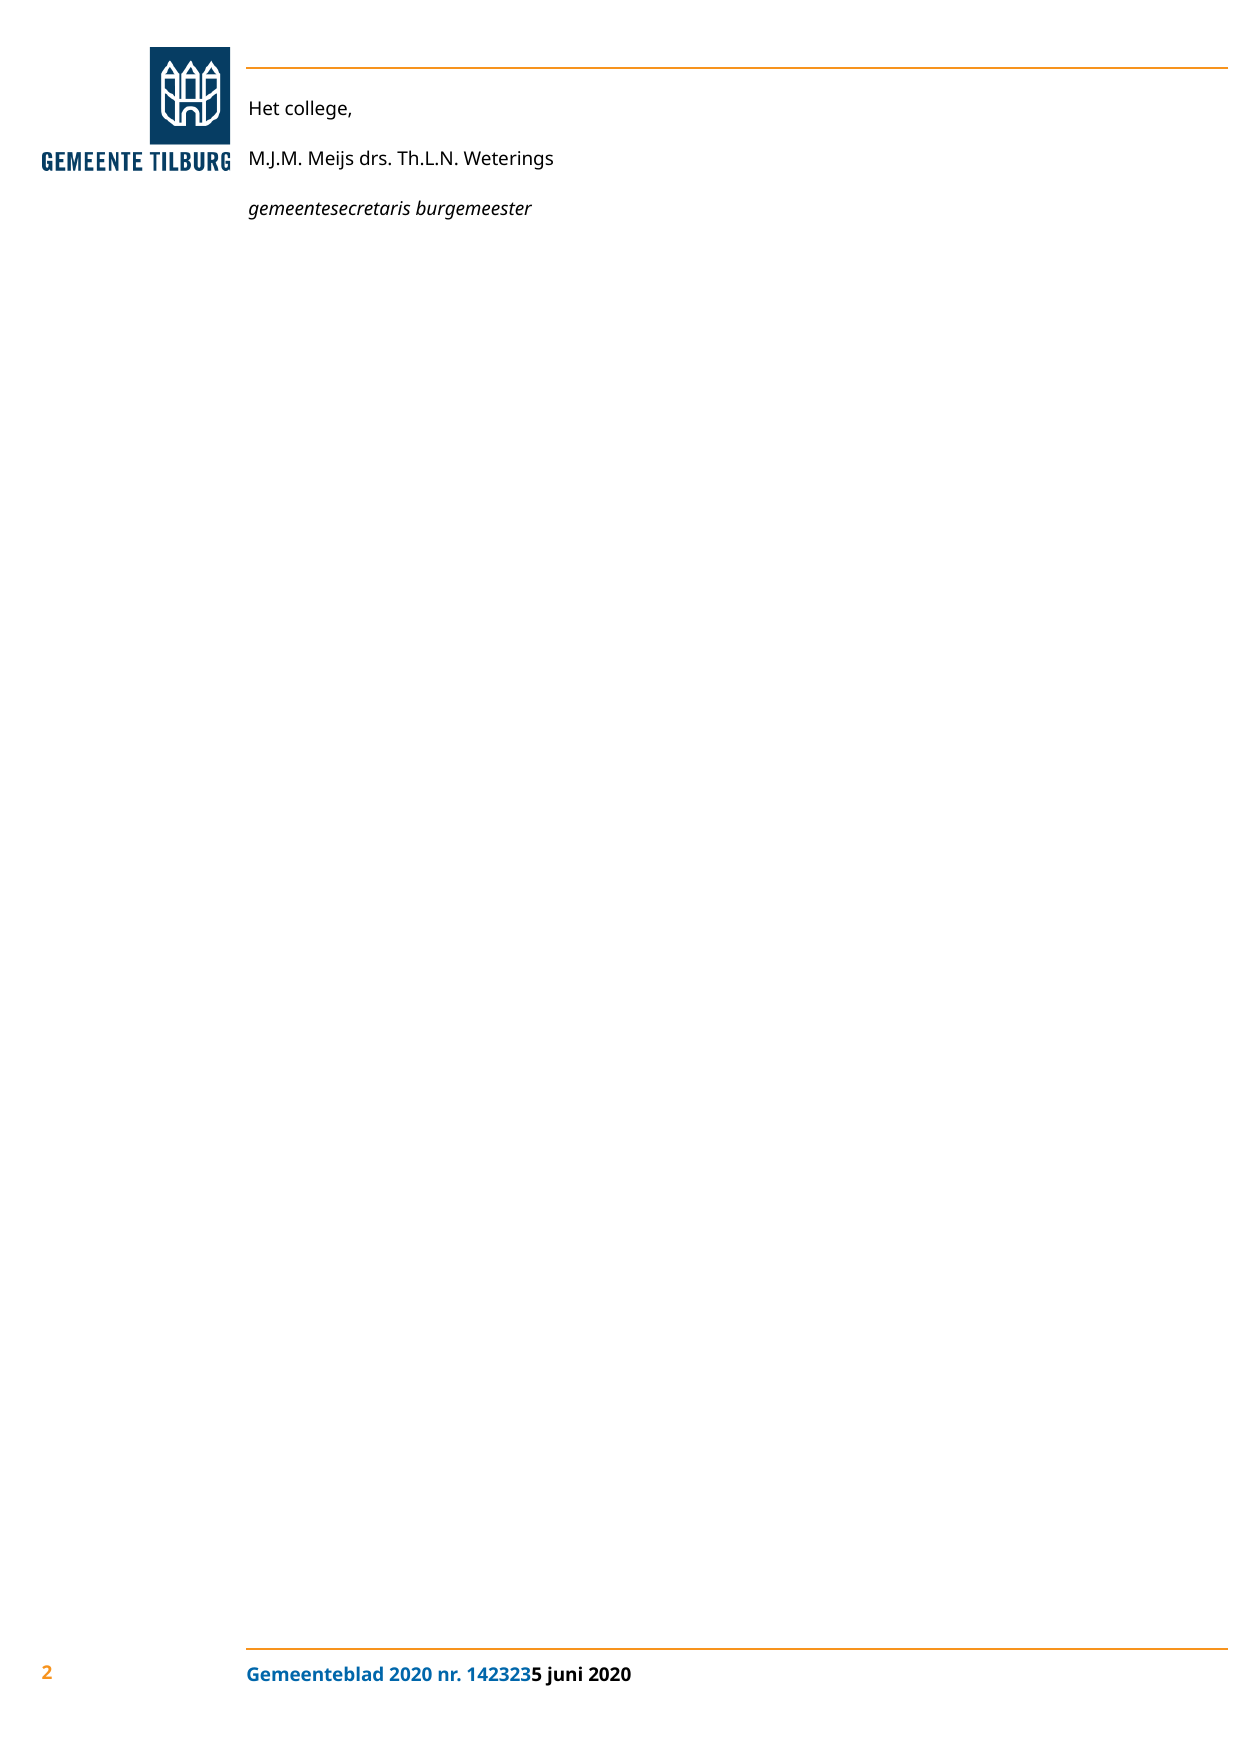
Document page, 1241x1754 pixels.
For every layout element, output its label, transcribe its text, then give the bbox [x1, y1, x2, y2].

picture [41, 47, 231, 172]
text Het college, [248, 95, 1152, 121]
text M.J.M. Meijs drs. Th.L.N. Weterings [248, 145, 1152, 171]
text gemeentesecretaris burgemeester [248, 196, 1152, 221]
